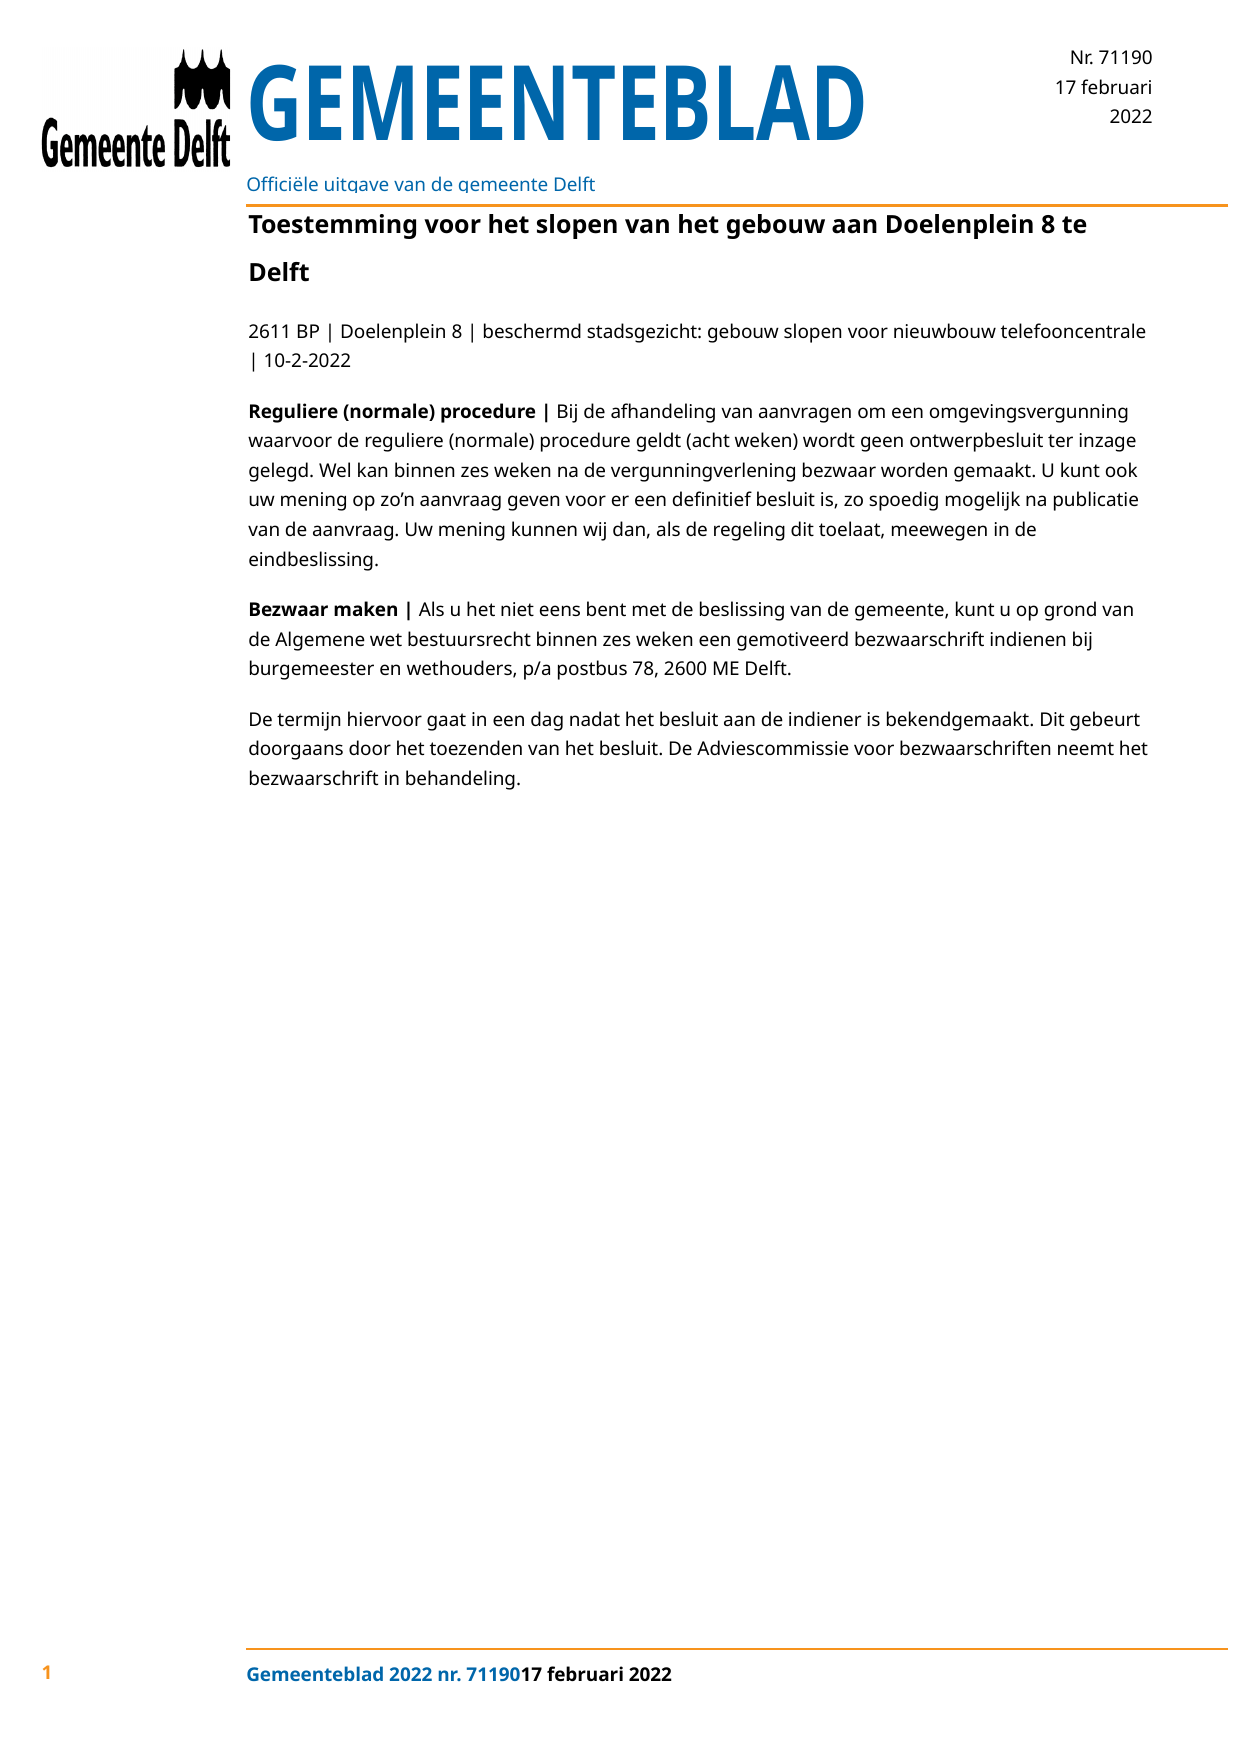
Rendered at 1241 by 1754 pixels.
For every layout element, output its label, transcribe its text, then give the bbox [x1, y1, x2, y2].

text Reguliere (normale) procedure | Bij de afhandeling van aanvragen om een omgevingsvergunning waarvoor de reguliere (normale) procedure geldt (acht weken) wordt geen ontwerpbesluit ter inzage gelegd. Wel kan binnen zes weken na de vergunningverlening bezwaar worden gemaakt. U kunt ook uw mening op zo’n aanvraag geven voor er een definitief besluit is, zo spoedig mogelijk na publicatie van de aanvraag. Uw mening kunnen wij dan, als de regeling dit toelaat, meewegen in de eindbeslissing. [248, 398, 1152, 572]
text Toestemming voor het slopen van het gebouw aan Doelenplein 8 te Delft [248, 207, 1152, 288]
picture [41, 47, 231, 172]
text 2611 BP | Doelenplein 8 | beschermd stadsgezicht: gebouw slopen voor nieuwbouw telefooncentrale | 10-2-2022 [248, 318, 1152, 373]
text Bezwaar maken | Als u het niet eens bent met de beslissing van de gemeente, kunt u op grond van de Algemene wet bestuursrecht binnen zes weken een gemotiveerd bezwaarschrift indienen bij burgemeester en wethouders, p/a postbus 78, 2600 ME Delft. [248, 596, 1152, 681]
text De termijn hiervoor gaat in een dag nadat het besluit aan de indiener is bekendgemaakt. Dit gebeurt doorgaans door het toezenden van het besluit. De Adviescommissie voor bezwaarschriften neemt het bezwaarschrift in behandeling. [248, 706, 1152, 791]
